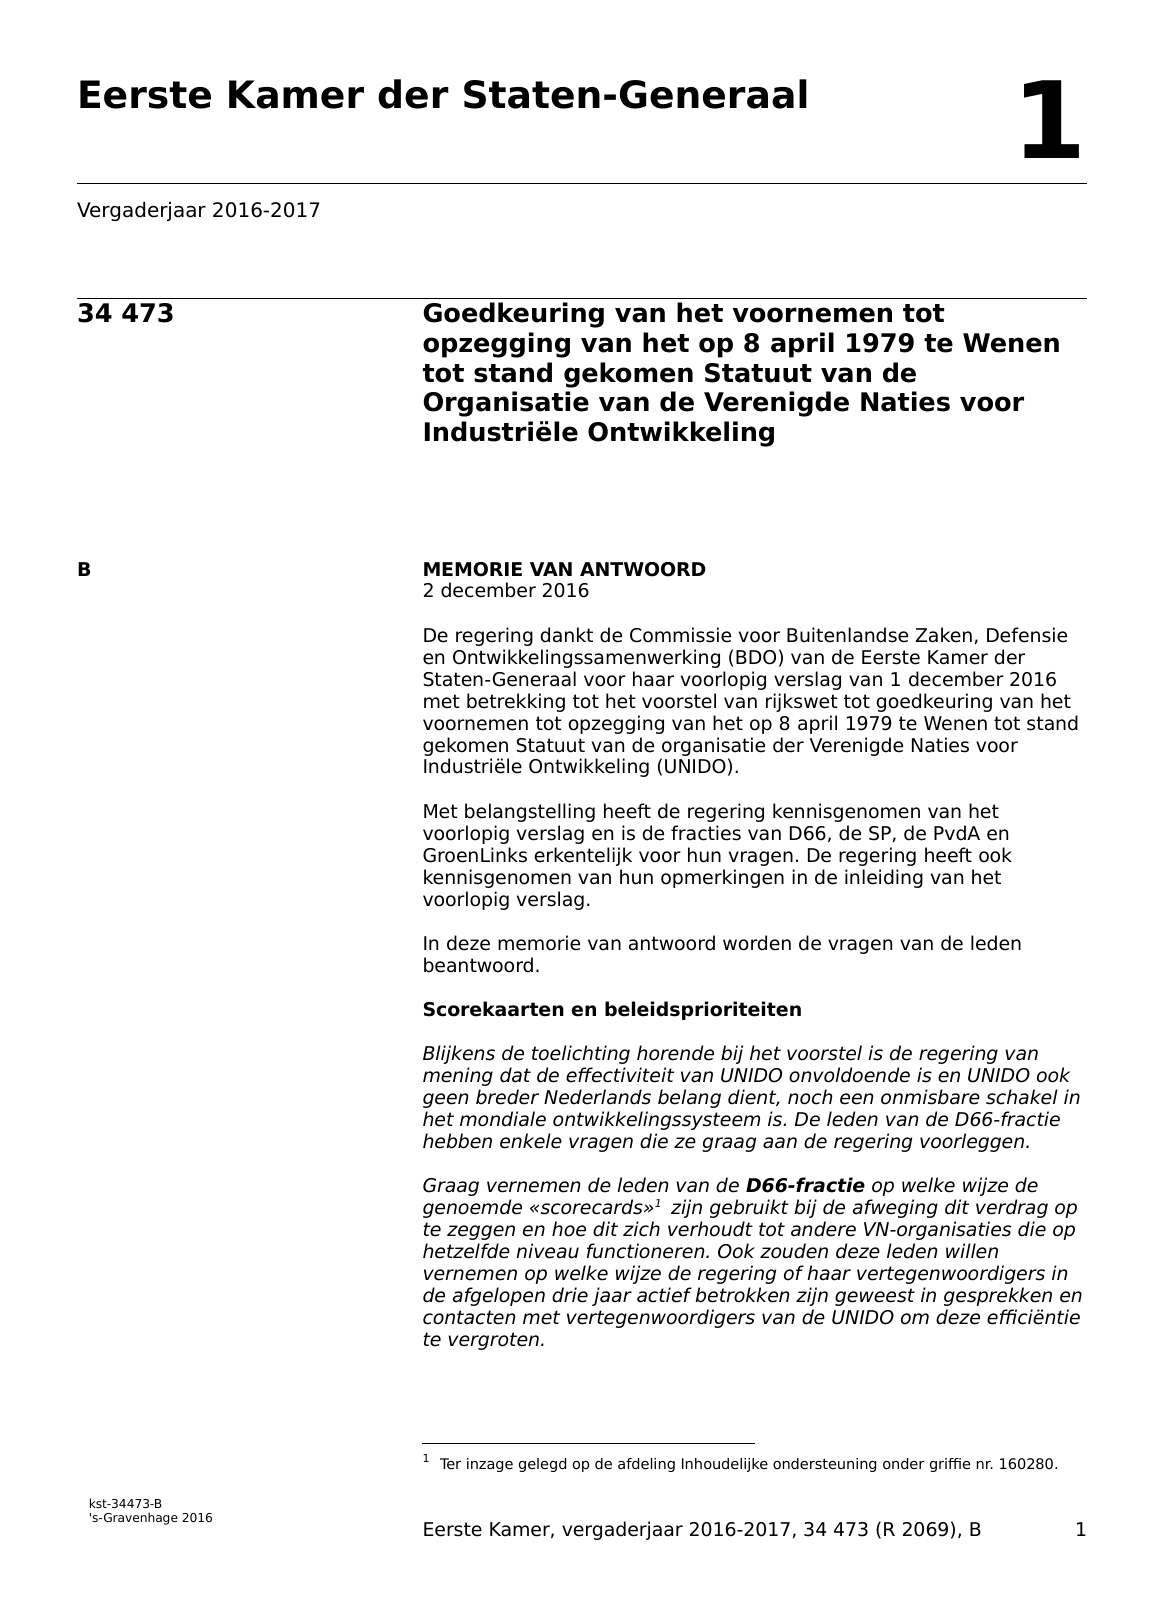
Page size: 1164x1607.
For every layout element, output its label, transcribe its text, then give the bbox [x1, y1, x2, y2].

text De regering dankt de Commissie voor Buitenlandse Zaken, Defensie en Ontwikkelingssamenwerking (BDO) van de Eerste Kamer der Staten-Generaal voor haar voorlopig verslag van 1 december 2016 met betrekking tot het voorstel van rijkswet tot goedkeuring van het voornemen tot opzegging van het op 8 april 1979 te Wenen tot stand gekomen Statuut van de organisatie der Verenigde Naties voor Industriële Ontwikkeling (UNIDO). [422, 624, 1087, 778]
text In deze memorie van antwoord worden de vragen van de leden beantwoord. [422, 933, 1087, 977]
subtitle 34 473 Goedkeuring van het voornemen tot opzegging van het op 8 april 1979 te Wenen tot stand gekomen Statuut van de Organisatie van de Verenigde Naties voor Industriële Ontwikkeling [77, 299, 1087, 447]
text Blijkens de toelichting horende bij het voorstel is de regering van mening dat de effectiviteit van UNIDO onvoldoende is en UNIDO ook geen breder Nederlands belang dient, noch een onmisbare schakel in het mondiale ontwikkelingssysteem is. De leden van de D66-fractie hebben enkele vragen die ze graag aan de regering voorleggen. [422, 1043, 1087, 1153]
table_header Eerste Kamer der Staten-Generaal [77, 59, 886, 183]
text Met belangstelling heeft de regering kennisgenomen van het voorlopig verslag en is de fracties van D66, de SP, de PvdA en GroenLinks erkentelijk voor hun vragen. De regering heeft ook kennisgenomen van hun opmerkingen in de inleiding van het voorlopig verslag. [422, 801, 1087, 911]
subtitle B MEMORIE VAN ANTWOORD [77, 558, 1087, 580]
text Graag vernemen de leden van de D66-fractie op welke wijze de genoemde «scorecards» zijn gebruikt bij de afweging dit verdrag op te zeggen en hoe dit zich verhoudt tot andere VN-organisaties die op hetzelfde niveau functioneren. Ook zouden deze leden willen vernemen op welke wijze de regering of haar vertegenwoordigers in de afgelopen drie jaar actief betrokken zijn geweest in gesprekken en contacten met vertegenwoordigers van de UNIDO om deze efficiëntie te vergroten. [422, 1175, 1087, 1351]
table_header 1 [886, 59, 1087, 183]
table_cell Vergaderjaar 2016-2017 [77, 184, 1087, 298]
text 's-Gravenhage 2016 [88, 1511, 323, 1525]
subtitle Scorekaarten en beleidsprioriteiten [422, 999, 1087, 1021]
text Ter inzage gelegd op de afdeling Inhoudelijke ondersteuning onder griffie nr. 160280. [422, 1452, 1087, 1474]
text kst-34473-B [88, 1497, 323, 1511]
text 2 december 2016 [422, 580, 1087, 602]
